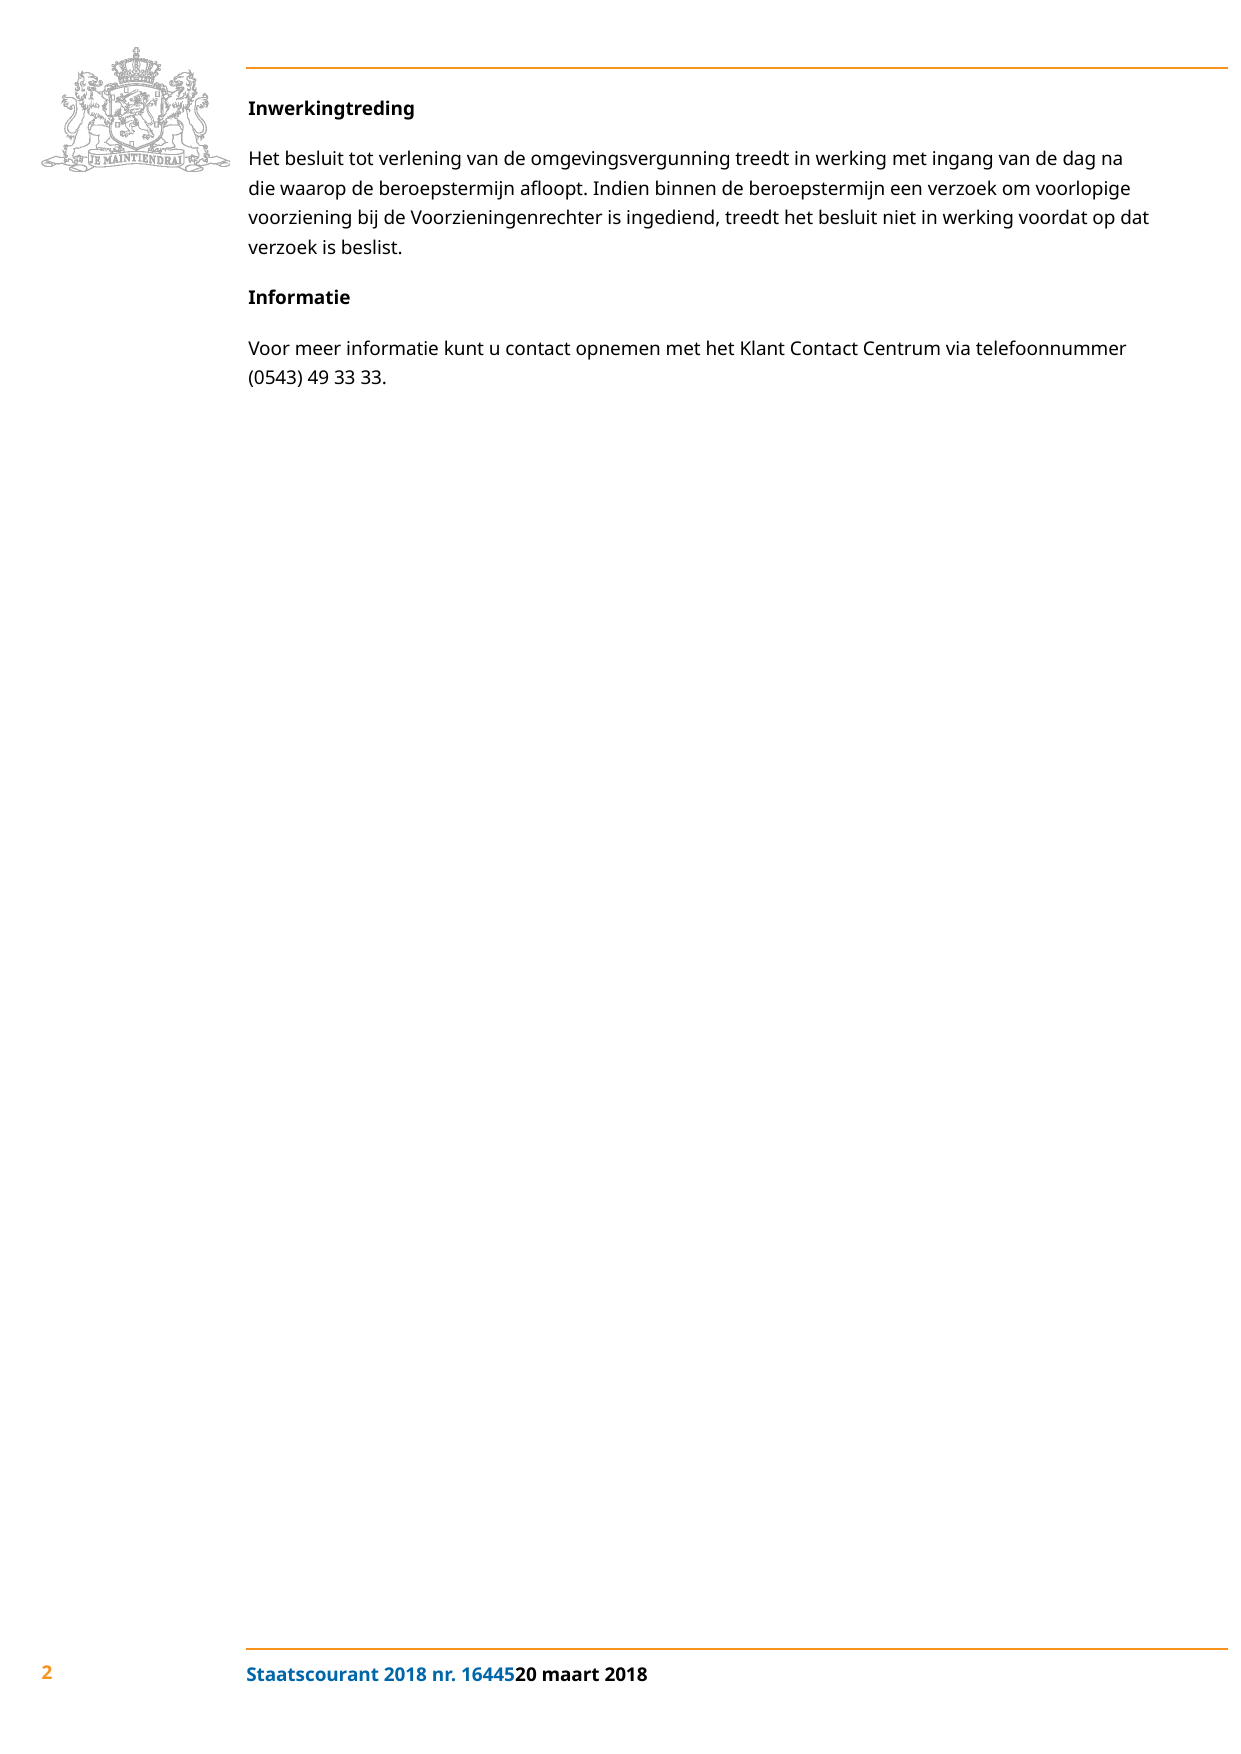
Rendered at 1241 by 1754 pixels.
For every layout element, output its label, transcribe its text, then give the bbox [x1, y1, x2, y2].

text Het besluit tot verlening van de omgevingsvergunning treedt in werking met ingang van de dag na die waarop de beroepstermijn afloopt. Indien binnen de beroepstermijn een verzoek om voorlopige voorziening bij de Voorzieningenrechter is ingediend, treedt het besluit niet in werking voordat op dat verzoek is beslist. [248, 145, 1152, 260]
text Informatie [248, 284, 1152, 310]
picture [41, 47, 231, 172]
text Inwerkingtreding [248, 95, 1152, 121]
text Voor meer informatie kunt u contact opnemen met het Klant Contact Centrum via telefoonnummer (0543) 49 33 33. [248, 335, 1152, 390]
